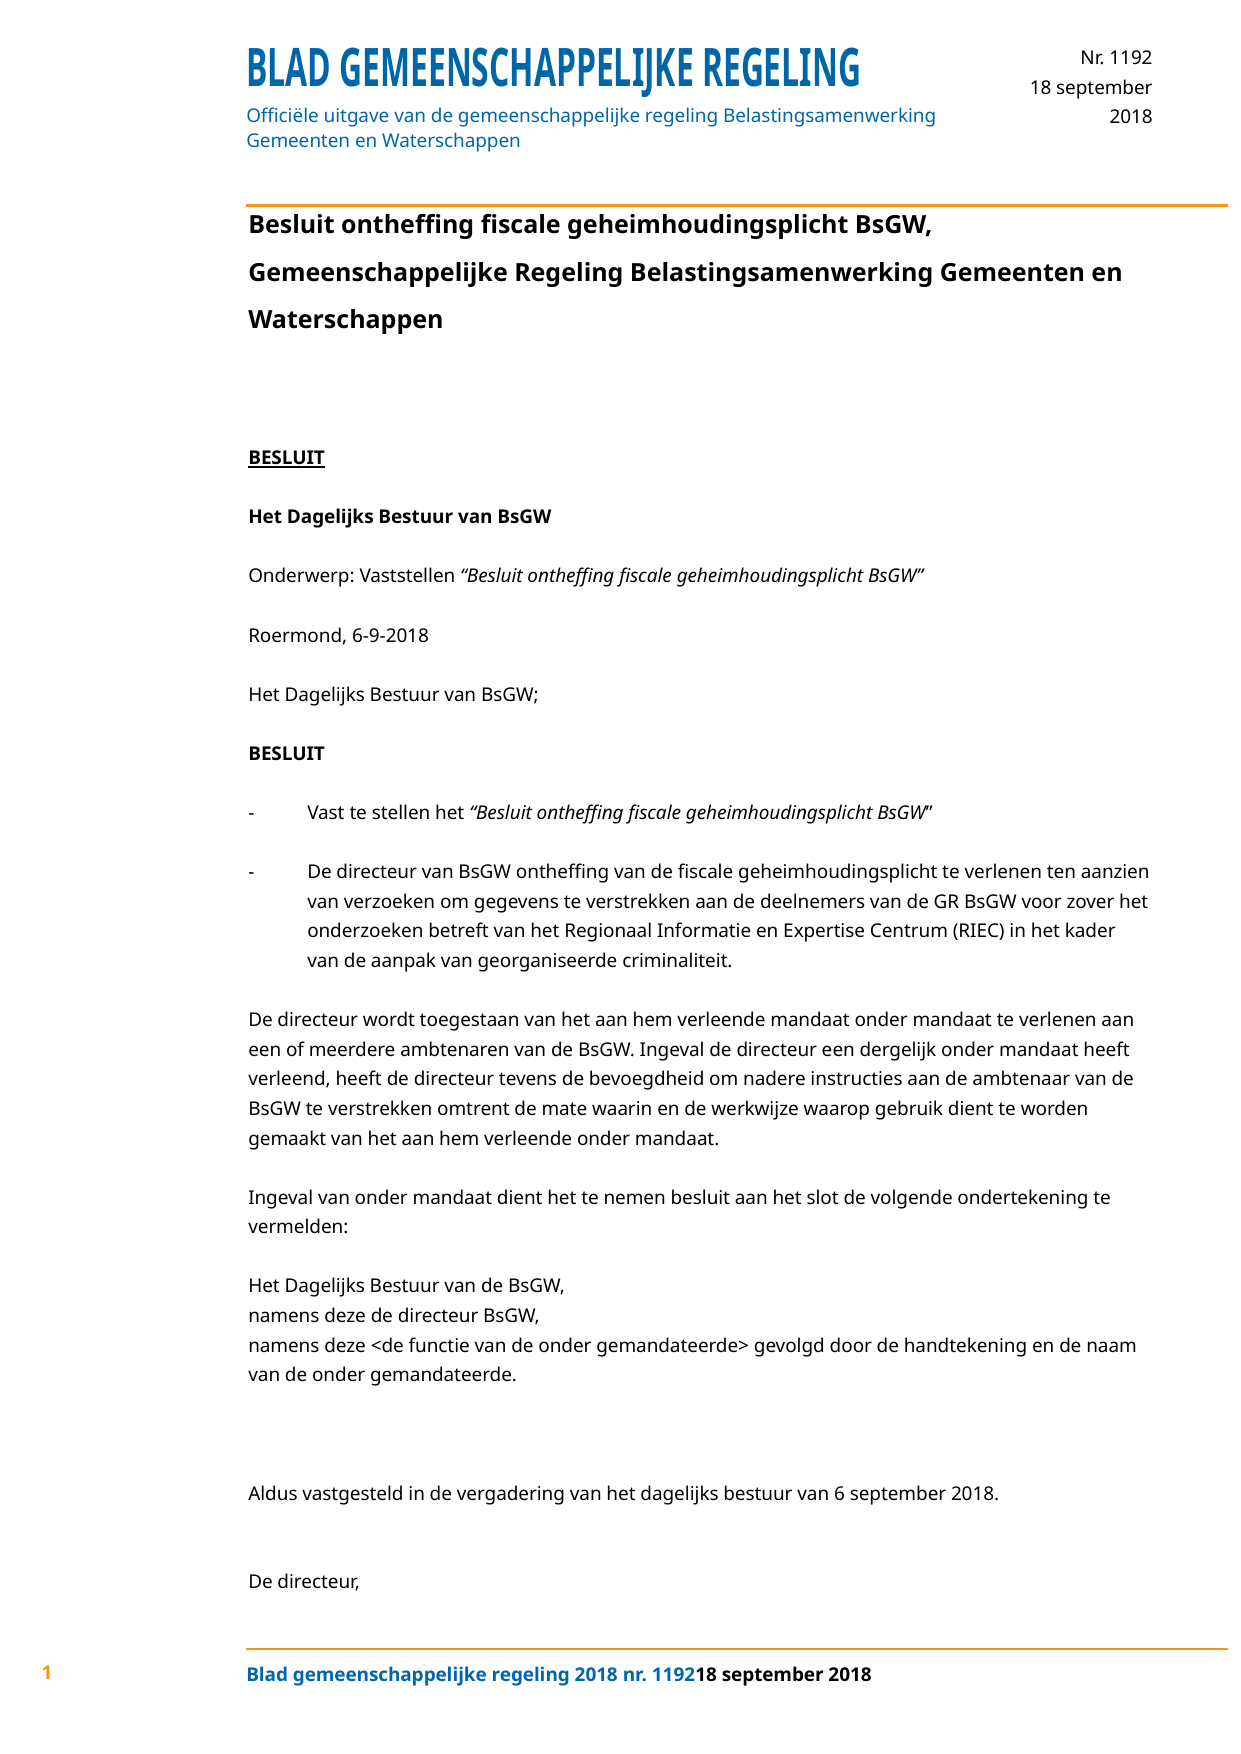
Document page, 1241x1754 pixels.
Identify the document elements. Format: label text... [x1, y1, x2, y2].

text De directeur, [248, 1568, 1152, 1594]
text Het Dagelijks Bestuur van BsGW [248, 503, 1152, 529]
text Ingeval van onder mandaat dient het te nemen besluit aan het slot de volgende ondertekening te vermelden: [248, 1184, 1152, 1239]
list Vast te stellen het “Besluit ontheffing fiscale geheimhoudingsplicht BsGW” [248, 799, 1152, 825]
text Besluit ontheffing fiscale geheimhoudingsplicht BsGW, Gemeenschappelijke Regeling Belastingsamenwerking Gemeenten en Waterschappen [248, 207, 1152, 336]
picture [41, 47, 231, 172]
text BESLUIT [248, 444, 1152, 470]
text namens deze de directeur BsGW, [248, 1302, 1152, 1328]
text Het Dagelijks Bestuur van de BsGW, [248, 1273, 1152, 1298]
text BESLUIT [248, 740, 1152, 766]
text Onderwerp: Vaststellen “Besluit ontheffing fiscale geheimhoudingsplicht BsGW” [248, 563, 1152, 588]
text Roermond, 6-9-2018 [248, 622, 1152, 648]
text Het Dagelijks Bestuur van BsGW; [248, 681, 1152, 707]
list De directeur van BsGW ontheffing van de fiscale geheimhoudingsplicht te verlenen ten aanzien van verzoeken om gegevens te verstrekken aan de deelnemers van de GR BsGW voor zover het onderzoeken betreft van het Regionaal Informatie en Expertise Centrum (RIEC) in het kader van de aanpak van georganiseerde criminaliteit. [248, 858, 1152, 973]
text De directeur wordt toegestaan van het aan hem verleende mandaat onder mandaat te verlenen aan een of meerdere ambtenaren van de BsGW. Ingeval de directeur een dergelijk onder mandaat heeft verleend, heeft de directeur tevens de bevoegdheid om nadere instructies aan de ambtenaar van de BsGW te verstrekken omtrent de mate waarin en de werkwijze waarop gebruik dient te worden gemaakt van het aan hem verleende onder mandaat. [248, 1006, 1152, 1151]
text namens deze <de functie van de onder gemandateerde> gevolgd door de handtekening en de naam van de onder gemandateerde. [248, 1332, 1152, 1387]
text Aldus vastgesteld in de vergadering van het dagelijks bestuur van 6 september 2018. [248, 1480, 1152, 1506]
